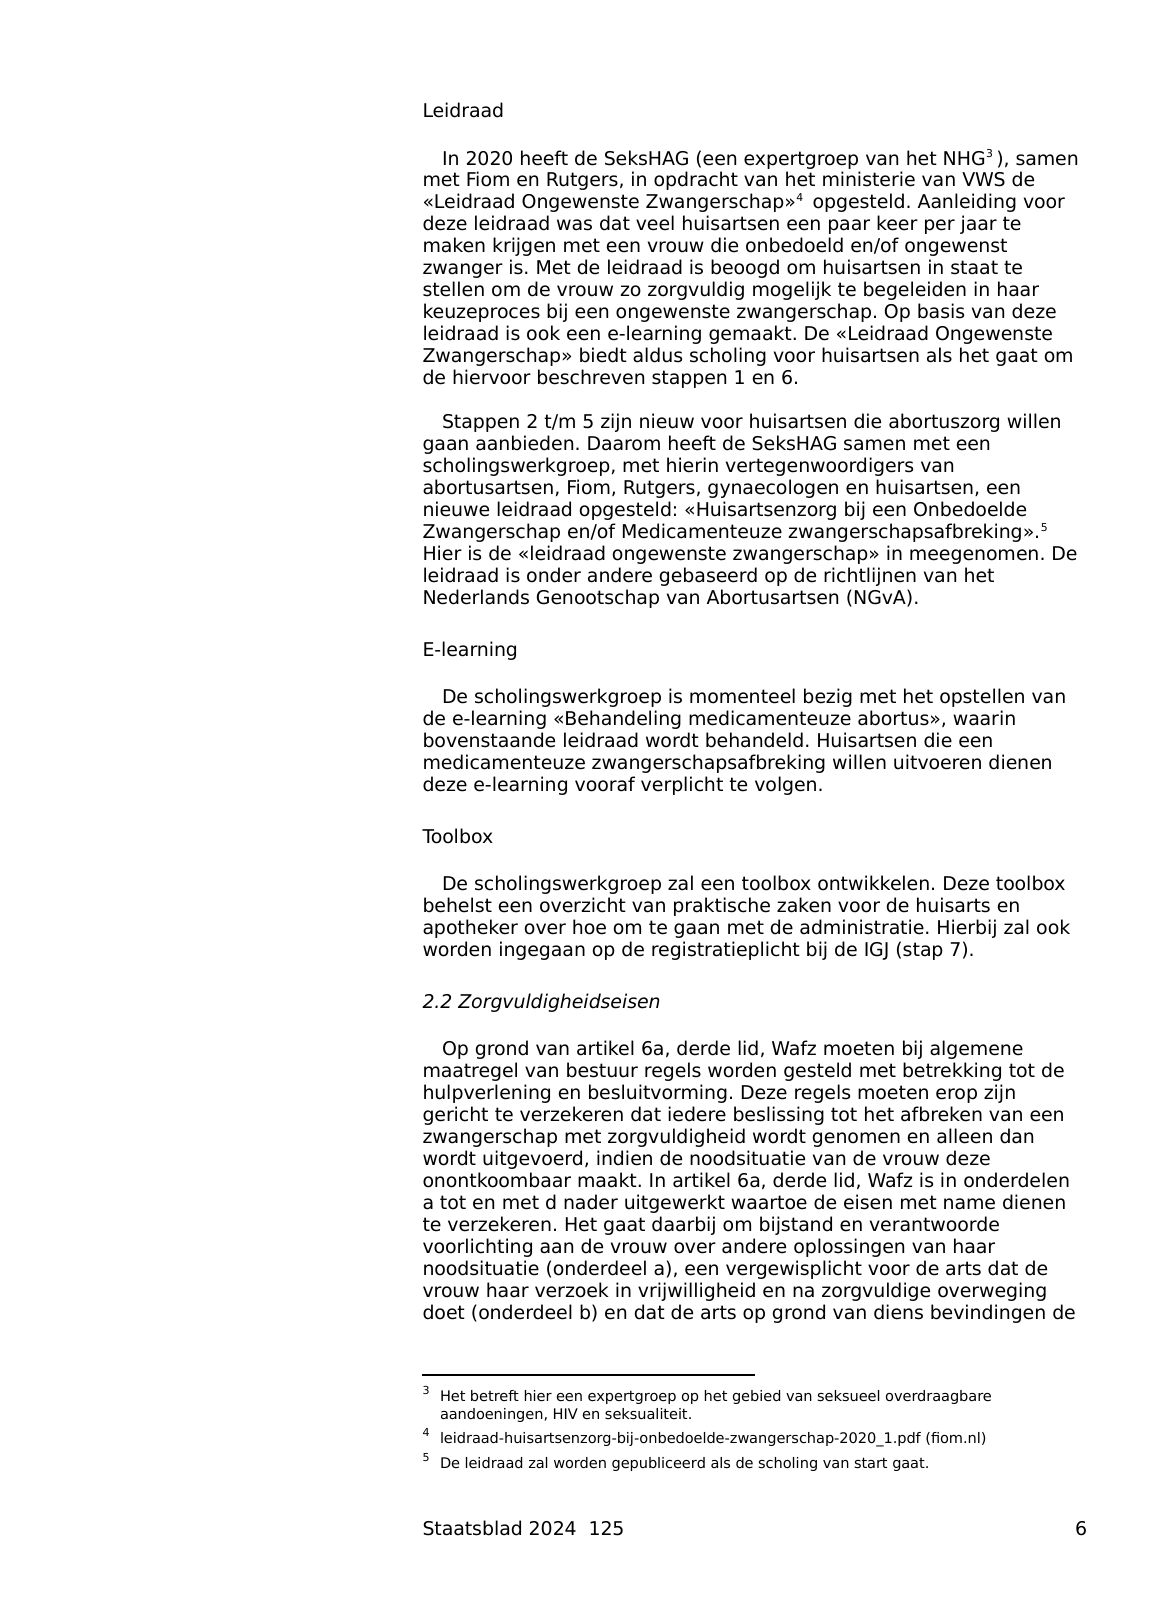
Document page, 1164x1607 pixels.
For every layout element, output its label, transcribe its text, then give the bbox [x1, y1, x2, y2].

text De scholingswerkgroep zal een toolbox ontwikkelen. Deze toolbox behelst een overzicht van praktische zaken voor de huisarts en apotheker over hoe om te gaan met de administratie. Hierbij zal ook worden ingegaan op de registratieplicht bij de IGJ (stap 7). [422, 873, 1087, 961]
text De scholingswerkgroep is momenteel bezig met het opstellen van de e-learning «Behandeling medicamenteuze abortus», waarin bovenstaande leidraad wordt behandeld. Huisartsen die een medicamenteuze zwangerschapsafbreking willen uitvoeren dienen deze e-learning vooraf verplicht te volgen. [422, 686, 1087, 796]
text Stappen 2 t/m 5 zijn nieuw voor huisartsen die abortuszorg willen gaan aanbieden. Daarom heeft de SeksHAG samen met een scholingswerkgroep, met hierin vertegenwoordigers van abortusartsen, Fiom, Rutgers, gynaecologen en huisartsen, een nieuwe leidraad opgesteld: «Huisartsenzorg bij een Onbedoelde Zwangerschap en/of Medicamenteuze zwangerschapsafbreking». Hier is de «leidraad ongewenste zwangerschap» in meegenomen. De leidraad is onder andere gebaseerd op de richtlijnen van het Nederlands Genootschap van Abortusartsen (NGvA). [422, 411, 1087, 609]
subtitle E-learning [422, 639, 1087, 661]
subtitle 2.2 Zorgvuldigheidseisen [422, 991, 1087, 1013]
text In 2020 heeft de SeksHAG (een expertgroep van het NHG), samen met Fiom en Rutgers, in opdracht van het ministerie van VWS de «Leidraad Ongewenste Zwangerschap» opgesteld. Aanleiding voor deze leidraad was dat veel huisartsen een paar keer per jaar te maken krijgen met een vrouw die onbedoeld en/of ongewenst zwanger is. Met de leidraad is beoogd om huisartsen in staat te stellen om de vrouw zo zorgvuldig mogelijk te begeleiden in haar keuzeproces bij een ongewenste zwangerschap. Op basis van deze leidraad is ook een e-learning gemaakt. De «Leidraad Ongewenste Zwangerschap» biedt aldus scholing voor huisartsen als het gaat om de hiervoor beschreven stappen 1 en 6. [422, 147, 1087, 389]
text Op grond van artikel 6a, derde lid, Wafz moeten bij algemene maatregel van bestuur regels worden gesteld met betrekking tot de hulpverlening en besluitvorming. Deze regels moeten erop zijn gericht te verzekeren dat iedere beslissing tot het afbreken van een zwangerschap met zorgvuldigheid wordt genomen en alleen dan wordt uitgevoerd, indien de noodsituatie van de vrouw deze onontkoombaar maakt. In artikel 6a, derde lid, Wafz is in onderdelen a tot en met d nader uitgewerkt waartoe de eisen met name dienen te verzekeren. Het gaat daarbij om bijstand en verantwoorde voorlichting aan de vrouw over andere oplossingen van haar noodsituatie (onderdeel a), een vergewisplicht voor de arts dat de vrouw haar verzoek in vrijwilligheid en na zorgvuldige overweging doet (onderdeel b) en dat de arts op grond van diens bevindingen de [422, 1038, 1087, 1324]
text Het betreft hier een expertgroep op het gebied van seksueel overdraagbare aandoeningen, HIV en seksualiteit. [422, 1384, 1087, 1423]
text De leidraad zal worden gepubliceerd als de scholing van start gaat. [422, 1451, 1087, 1473]
subtitle Toolbox [422, 826, 1087, 848]
text leidraad-huisartsenzorg-bij-onbedoelde-zwangerschap-2020_1.pdf (fiom.nl) [422, 1426, 1087, 1448]
subtitle Leidraad [422, 100, 1087, 122]
